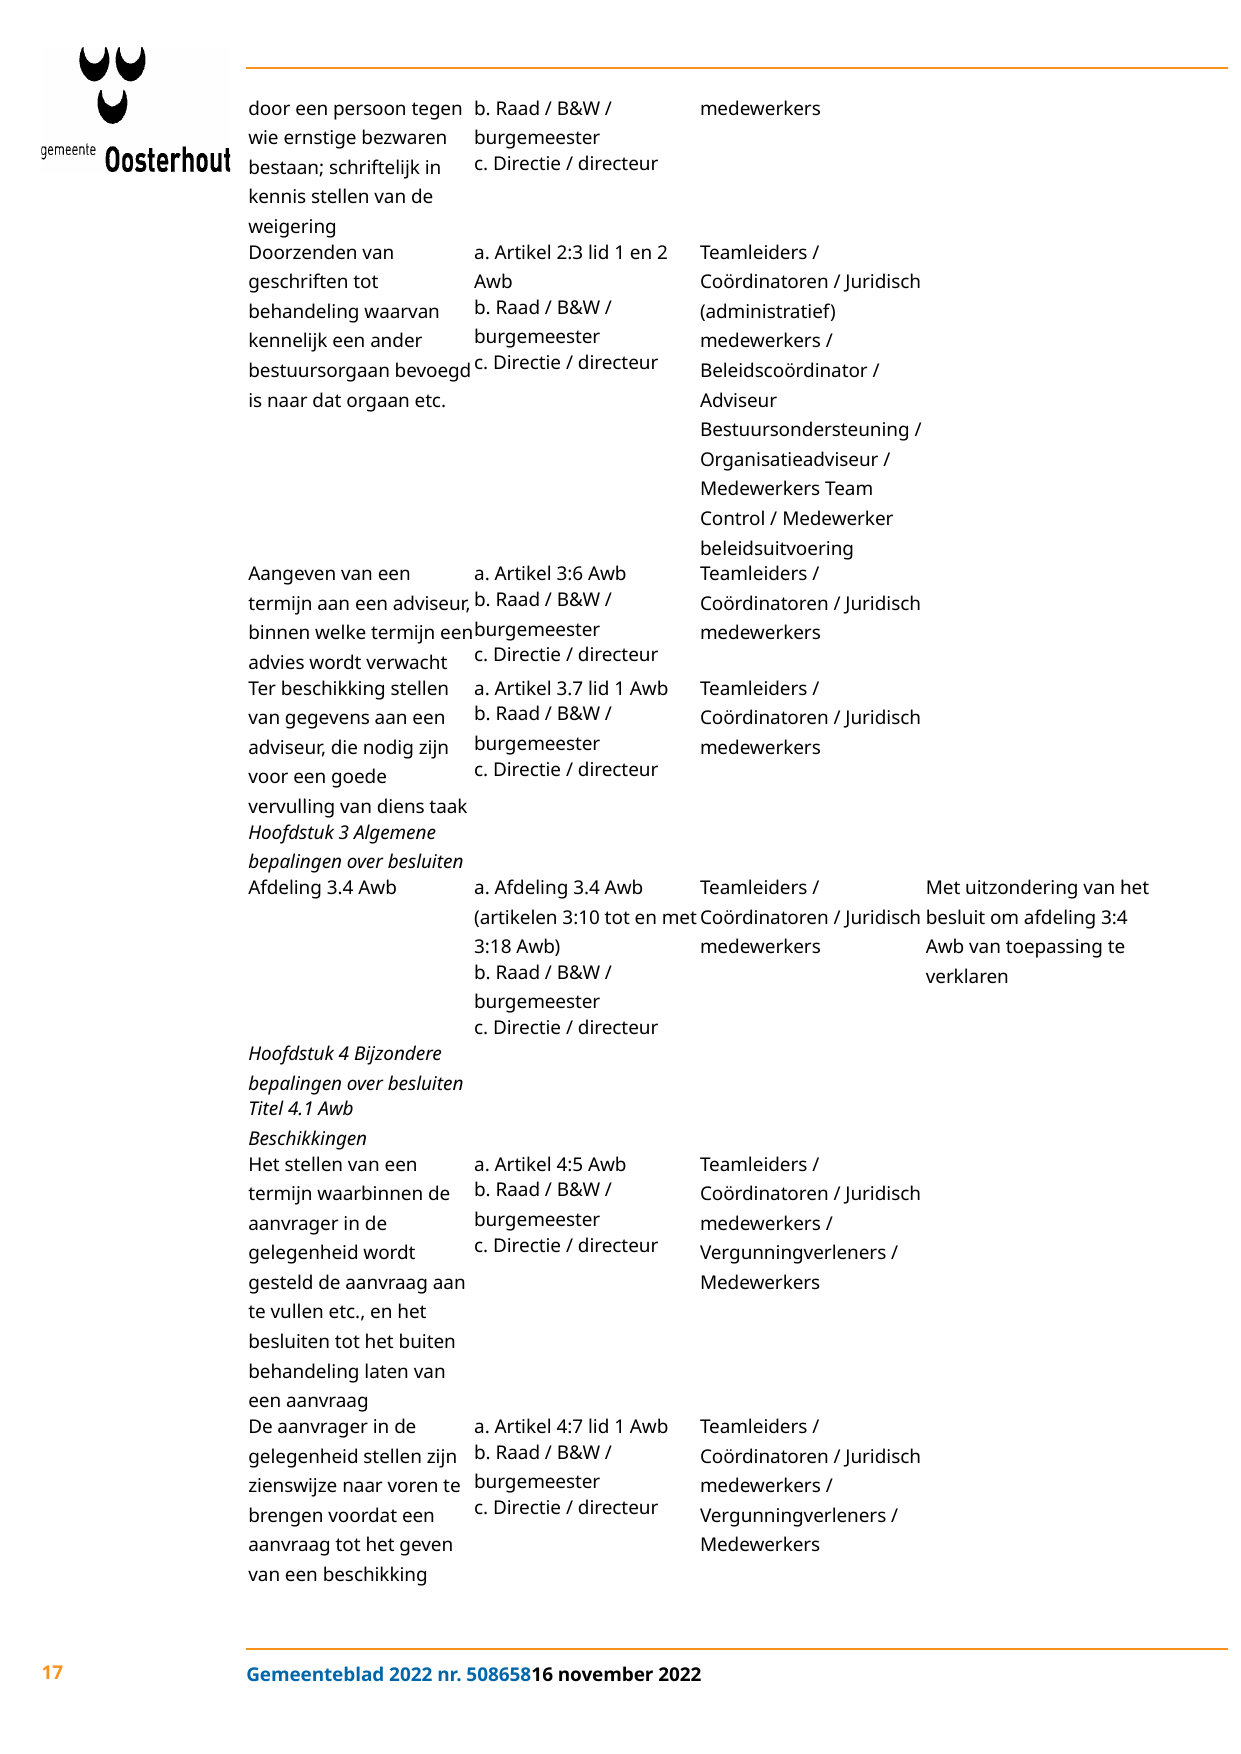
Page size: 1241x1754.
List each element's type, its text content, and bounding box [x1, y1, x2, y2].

table_cell b. Raad / B&W / burgemeester [474, 95, 700, 150]
table_cell a. Artikel 3.7 lid 1 Awb [474, 675, 700, 701]
table_cell [474, 1040, 700, 1096]
table_cell [926, 1040, 1152, 1096]
table_cell Met uitzondering van het besluit om afdeling 3:4 Awb van toepassing te verklaren [926, 874, 1152, 1040]
table_cell door een persoon tegen wie ernstige bezwaren bestaan; schriftelijk in kennis stellen van de weigering [248, 95, 474, 239]
table_cell Hoofdstuk 4 Bijzondere bepalingen over besluiten [248, 1040, 474, 1096]
table_cell a. Artikel 3:6 Awb [474, 560, 700, 586]
table_cell [474, 819, 700, 874]
table_cell Afdeling 3.4 Awb [248, 874, 474, 1040]
table_cell [474, 1096, 700, 1151]
table_cell De aanvrager in de gelegenheid stellen zijn zienswijze naar voren te brengen voordat een aanvraag tot het geven van een beschikking [248, 1413, 474, 1587]
table_cell Teamleiders / Coördinatoren / Juridisch medewerkers / Vergunningverleners / Medewerkers [700, 1413, 926, 1587]
table_cell [926, 819, 1152, 874]
table_cell a. Artikel 2:3 lid 1 en 2 Awb [474, 239, 700, 294]
table_cell [926, 560, 1152, 675]
table_cell Doorzenden van geschriften tot behandeling waarvan kennelijk een ander bestuursorgaan bevoegd is naar dat orgaan etc. [248, 239, 474, 560]
table_cell Hoofdstuk 3 Algemene bepalingen over besluiten [248, 819, 474, 874]
table_cell [926, 239, 1152, 560]
table_cell Teamleiders / Coördinatoren / Juridisch medewerkers / Vergunningverleners / Medewerkers [700, 1151, 926, 1413]
table_cell a. Artikel 4:5 Awb [474, 1151, 700, 1177]
table_cell [700, 819, 926, 874]
table_cell b. Raad / B&W / burgemeester [474, 1439, 700, 1494]
table_cell a. Afdeling 3.4 Awb (artikelen 3:10 tot en met 3:18 Awb) [474, 874, 700, 959]
table_cell Aangeven van een termijn aan een adviseur, binnen welke termijn een advies wordt verwacht [248, 560, 474, 675]
table_cell b. Raad / B&W / burgemeester [474, 586, 700, 641]
table_cell [926, 1096, 1152, 1151]
table_cell b. Raad / B&W / burgemeester [474, 959, 700, 1014]
table_cell [926, 675, 1152, 819]
table_cell b. Raad / B&W / burgemeester [474, 1177, 700, 1232]
table_cell [926, 1413, 1152, 1587]
table_cell Teamleiders / Coördinatoren / Juridisch medewerkers [700, 675, 926, 819]
table_cell Teamleiders / Coördinatoren / Juridisch medewerkers [700, 560, 926, 675]
table_cell Titel 4.1 Awb Beschikkingen [248, 1096, 474, 1151]
table_cell c. Directie / directeur [474, 641, 700, 675]
table_cell c. Directie / directeur [474, 1232, 700, 1413]
table_cell c. Directie / directeur [474, 150, 700, 239]
table_cell c. Directie / directeur [474, 1015, 700, 1040]
table_cell c. Directie / directeur [474, 1494, 700, 1587]
table_cell c. Directie / directeur [474, 756, 700, 819]
picture [41, 47, 231, 172]
table_cell b. Raad / B&W / burgemeester [474, 294, 700, 349]
table_cell [926, 95, 1152, 239]
table_cell medewerkers [700, 95, 926, 239]
table_cell [700, 1040, 926, 1096]
table_cell [700, 1096, 926, 1151]
table_cell Teamleiders / Coördinatoren / Juridisch medewerkers [700, 874, 926, 1040]
table_cell Ter beschikking stellen van gegevens aan een adviseur, die nodig zijn voor een goede vervulling van diens taak [248, 675, 474, 819]
table_cell a. Artikel 4:7 lid 1 Awb [474, 1413, 700, 1439]
table_cell Het stellen van een termijn waarbinnen de aanvrager in de gelegenheid wordt gesteld de aanvraag aan te vullen etc., en het besluiten tot het buiten behandeling laten van een aanvraag [248, 1151, 474, 1413]
table_cell b. Raad / B&W / burgemeester [474, 701, 700, 756]
table_cell [926, 1151, 1152, 1413]
table_cell Teamleiders / Coördinatoren / Juridisch (administratief) medewerkers / Beleidscoördinator / Adviseur Bestuursondersteuning / Organisatieadviseur / Medewerkers Team Control / Medewerker beleidsuitvoering [700, 239, 926, 560]
table_cell c. Directie / directeur [474, 350, 700, 560]
